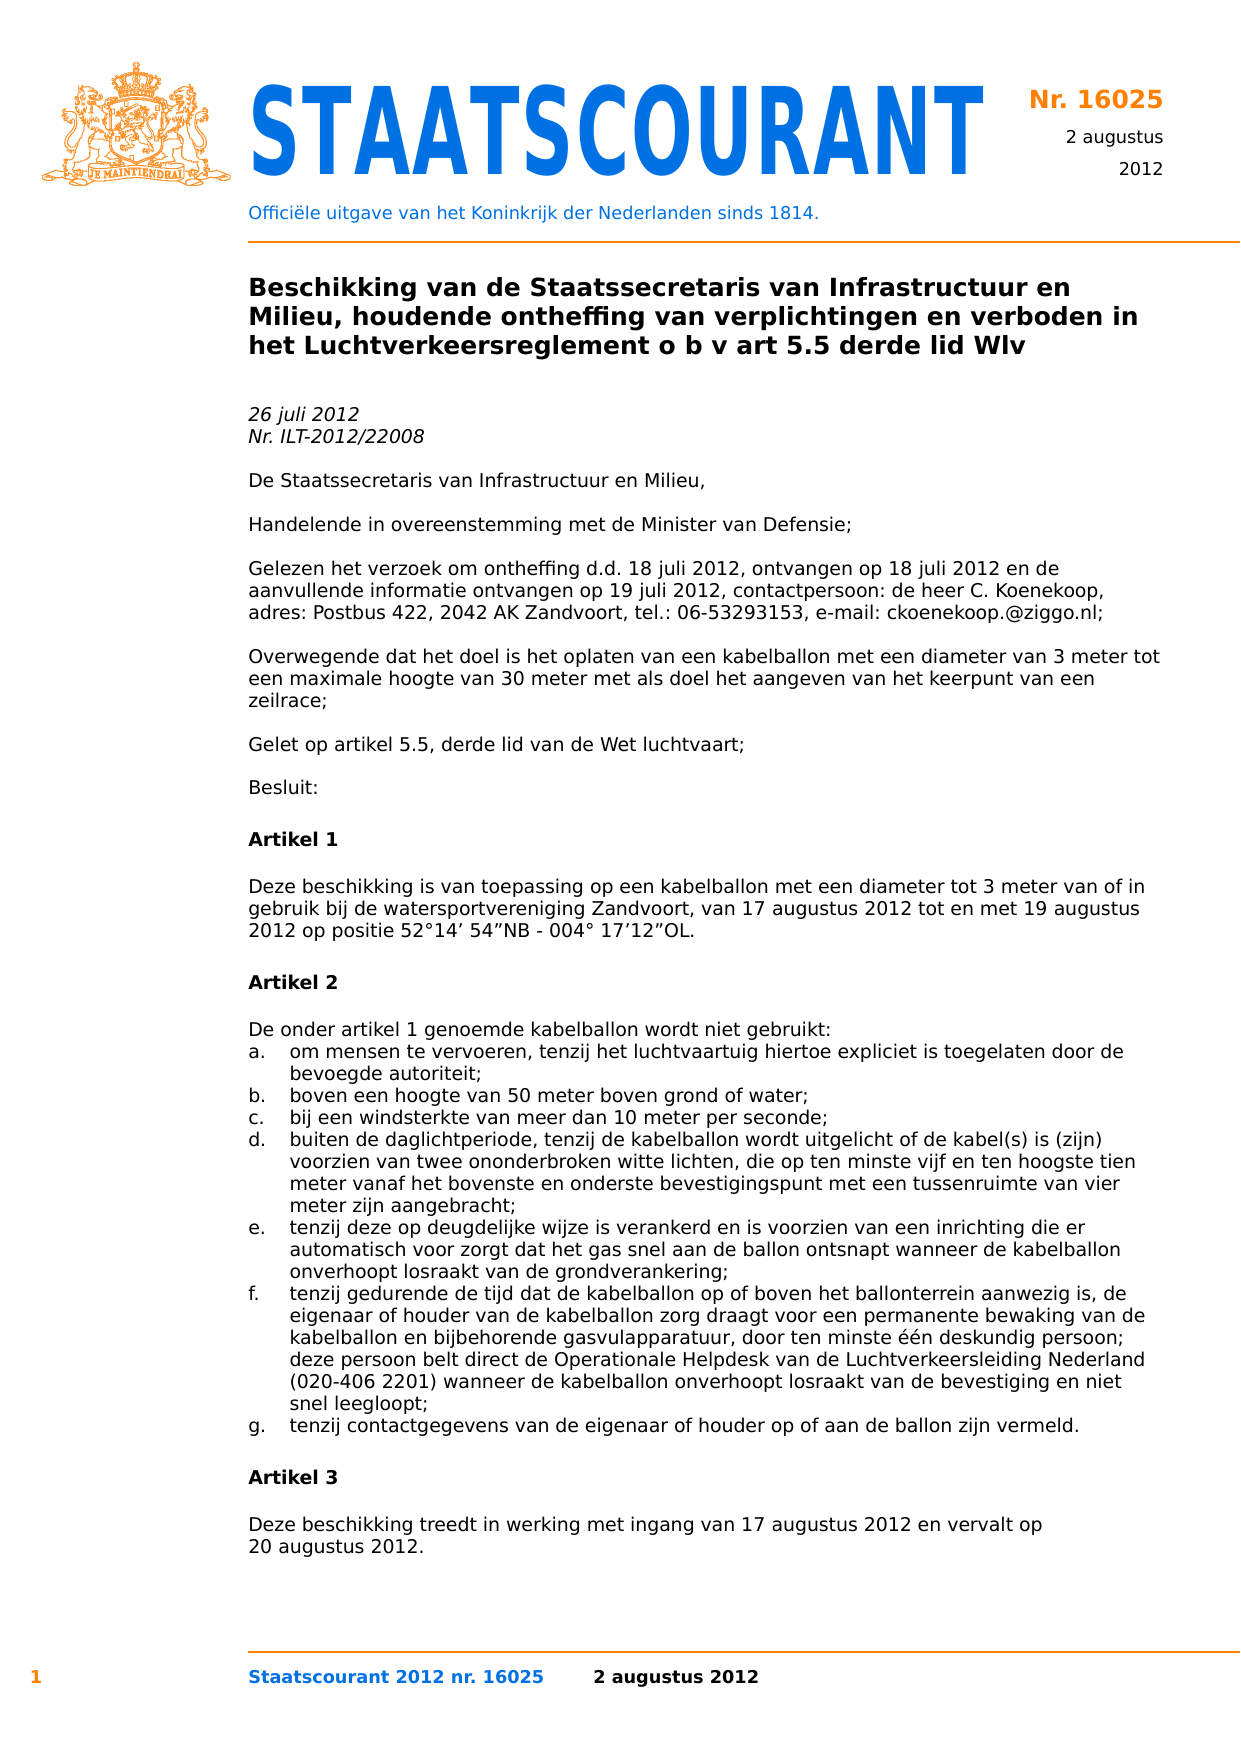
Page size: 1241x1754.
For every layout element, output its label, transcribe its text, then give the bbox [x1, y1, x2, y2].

text f. tenzij gedurende de tijd dat de kabelballon op of boven het ballonterrein aanwezig is, de eigenaar of houder van de kabelballon zorg draagt voor een permanente bewaking van de kabelballon en bijbehorende gasvulapparatuur, door ten minste één deskundig persoon; deze persoon belt direct de Operationale Helpdesk van de Luchtverkeersleiding Nederland (020-406 2201) wanneer de kabelballon onverhoopt losraakt van de bevestiging en niet snel leegloopt; [248, 1283, 1163, 1415]
text Gelet op artikel 5.5, derde lid van de Wet luchtvaart; [248, 733, 1163, 755]
table_cell Officiële uitgave van het Koninkrijk der Nederlanden sinds 1814. [248, 203, 1240, 241]
text 26 juli 2012 [248, 404, 1163, 426]
subtitle Artikel 2 [248, 972, 1163, 994]
text Deze beschikking is van toepassing op een kabelballon met een diameter tot 3 meter van of in gebruik bij de watersportvereniging Zandvoort, van 17 augustus 2012 tot en met 19 augustus 2012 op positie 52°14’ 54”NB - 004° 17’12”OL. [248, 876, 1163, 942]
text Besluit: [248, 777, 1163, 799]
table_header STAATSCOURANT [248, 62, 998, 203]
subtitle Artikel 1 [248, 829, 1163, 851]
table_cell 2 augustus [998, 121, 1240, 153]
text De Staatssecretaris van Infrastructuur en Milieu, [248, 470, 1163, 492]
text d. buiten de daglichtperiode, tenzij de kabelballon wordt uitgelicht of de kabel(s) is (zijn) voorzien van twee ononderbroken witte lichten, die op ten minste vijf en ten hoogste tien meter vanaf het bovenste en onderste bevestigingspunt met een tussenruimte van vier meter zijn aangebracht; [248, 1129, 1163, 1217]
text Deze beschikking treedt in werking met ingang van 17 augustus 2012 en vervalt op 20 augustus 2012. [248, 1514, 1163, 1558]
text Nr. ILT-2012/22008 [248, 426, 1163, 448]
text Gelezen het verzoek om ontheffing d.d. 18 juli 2012, ontvangen op 18 juli 2012 en de aanvullende informatie ontvangen op 19 juli 2012, contactpersoon: de heer C. Koenekoop, adres: Postbus 422, 2042 AK Zandvoort, tel.: 06-53293153, e-mail: ckoenekoop.@ziggo.nl; [248, 558, 1163, 624]
table_cell 2012 [998, 153, 1240, 203]
text Handelende in overeenstemming met de Minister van Defensie; [248, 514, 1163, 536]
text b. boven een hoogte van 50 meter boven grond of water; [248, 1085, 1163, 1107]
picture [41, 62, 231, 186]
text e. tenzij deze op deugdelijke wijze is verankerd en is voorzien van een inrichting die er automatisch voor zorgt dat het gas snel aan de ballon ontsnapt wanneer de kabelballon onverhoopt losraakt van de grondverankering; [248, 1217, 1163, 1283]
text De onder artikel 1 genoemde kabelballon wordt niet gebruikt: [248, 1019, 1163, 1041]
table_header Nr. 16025 [998, 62, 1240, 121]
subtitle Artikel 3 [248, 1467, 1163, 1489]
text c. bij een windsterkte van meer dan 10 meter per seconde; [248, 1107, 1163, 1129]
text g. tenzij contactgegevens van de eigenaar of houder op of aan de ballon zijn vermeld. [248, 1415, 1163, 1437]
text a. om mensen te vervoeren, tenzij het luchtvaartuig hiertoe expliciet is toegelaten door de bevoegde autoriteit; [248, 1041, 1163, 1085]
table_header [25, 62, 248, 241]
subtitle Beschikking van de Staatssecretaris van Infrastructuur en Milieu, houdende ontheffing van verplichtingen en verboden in het Luchtverkeersreglement o b v art 5.5 derde lid Wlv [248, 273, 1163, 361]
text Overwegende dat het doel is het oplaten van een kabelballon met een diameter van 3 meter tot een maximale hoogte van 30 meter met als doel het aangeven van het keerpunt van een zeilrace; [248, 646, 1163, 712]
